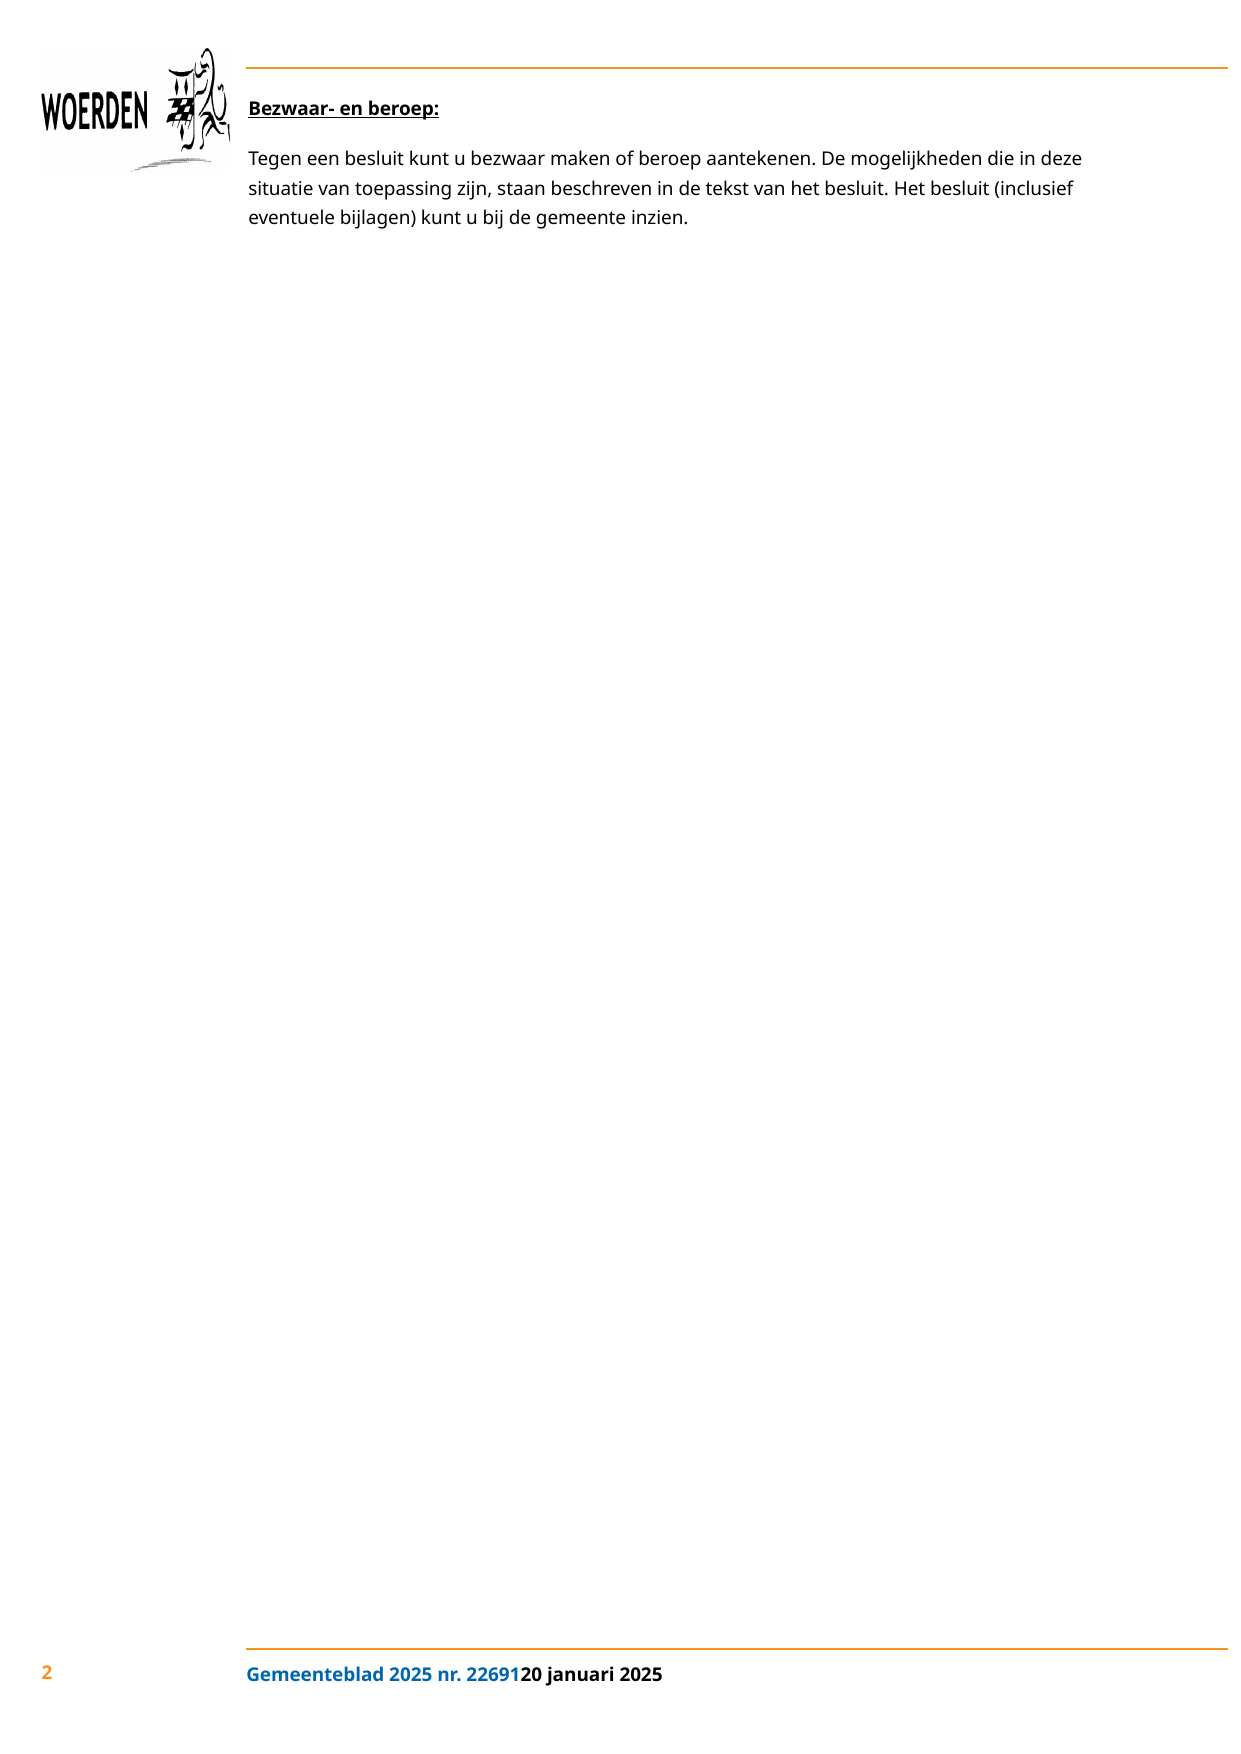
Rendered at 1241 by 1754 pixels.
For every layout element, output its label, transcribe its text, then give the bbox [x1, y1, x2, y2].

text Tegen een besluit kunt u bezwaar maken of beroep aantekenen. De mogelijkheden die in deze situatie van toepassing zijn, staan beschreven in de tekst van het besluit. Het besluit (inclusief eventuele bijlagen) kunt u bij de gemeente inzien. [248, 145, 1152, 230]
text Bezwaar- en beroep: [248, 95, 1152, 121]
picture [41, 47, 231, 172]
